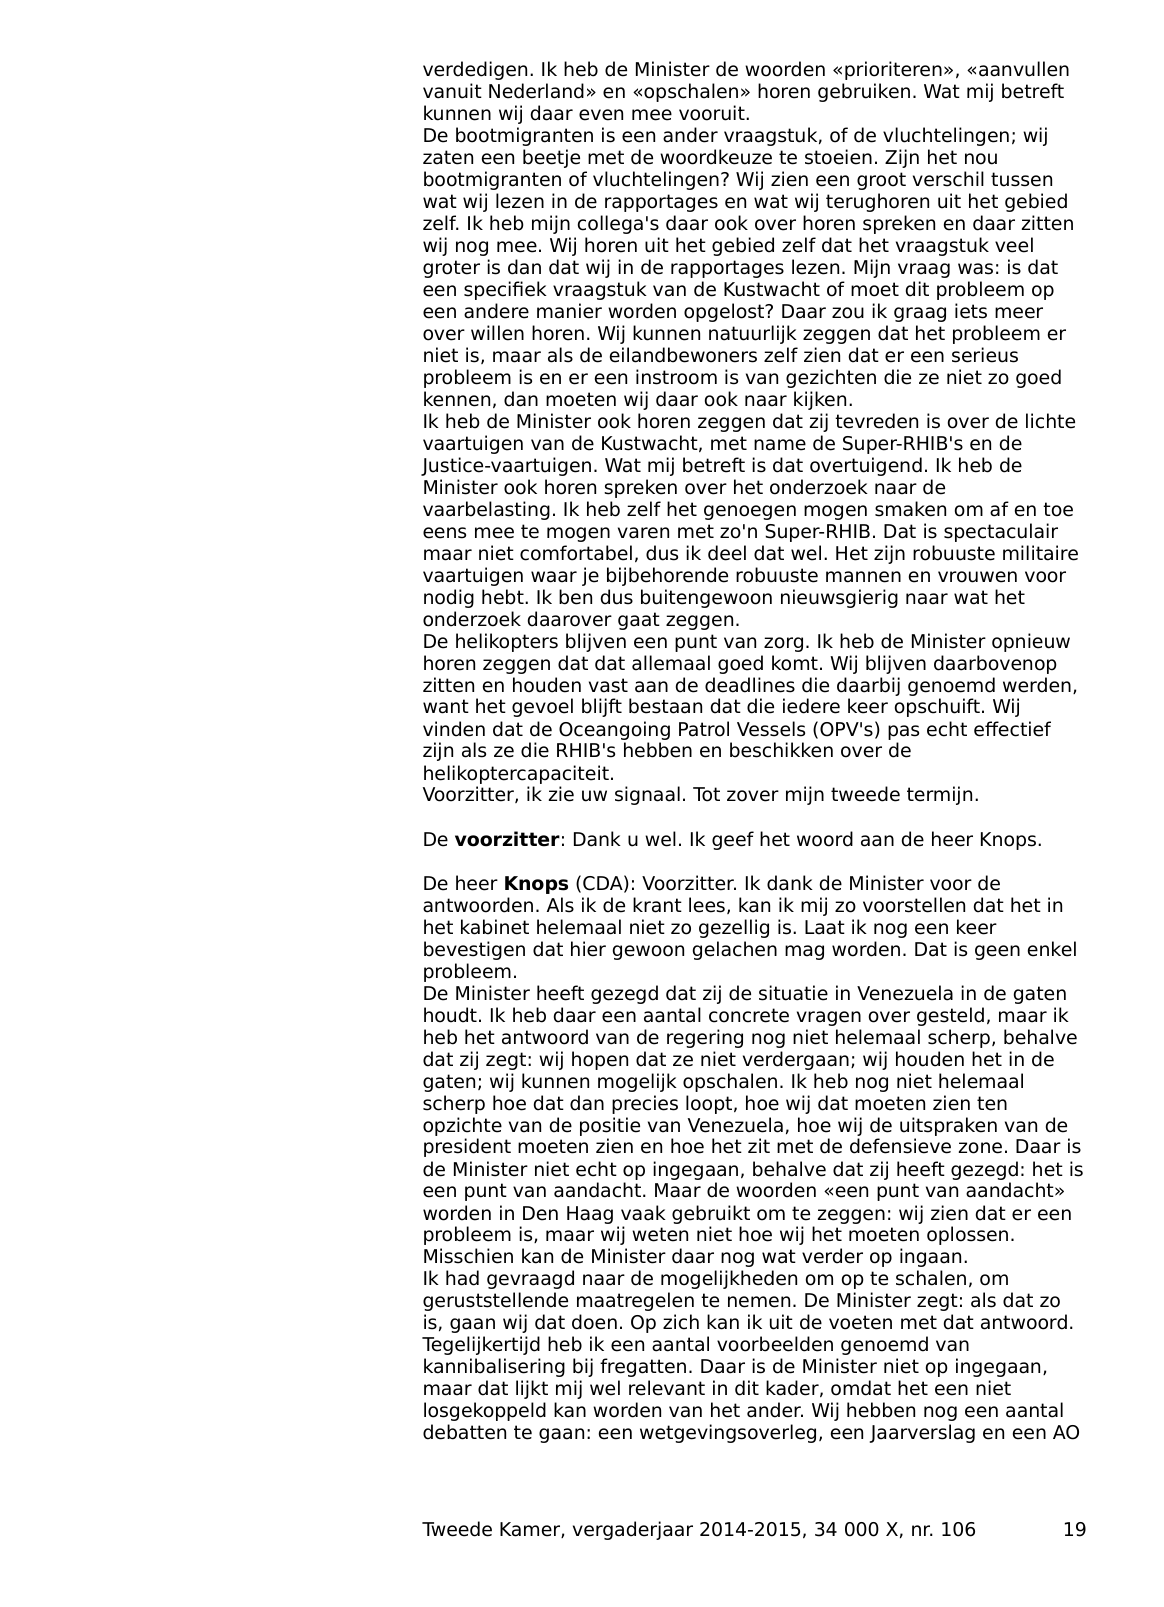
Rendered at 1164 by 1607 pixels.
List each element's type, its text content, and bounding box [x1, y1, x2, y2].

text De helikopters blijven een punt van zorg. Ik heb de Minister opnieuw horen zeggen dat dat allemaal goed komt. Wij blijven daarbovenop zitten en houden vast aan de deadlines die daarbij genoemd werden, want het gevoel blijft bestaan dat die iedere keer opschuift. Wij vinden dat de Oceangoing Patrol Vessels (OPV's) pas echt effectief zijn als ze die RHIB's hebben en beschikken over de helikoptercapaciteit. [422, 631, 1087, 784]
text De heer Knops (CDA): Voorzitter. Ik dank de Minister voor de antwoorden. Als ik de krant lees, kan ik mij zo voorstellen dat het in het kabinet helemaal niet zo gezellig is. Laat ik nog een keer bevestigen dat hier gewoon gelachen mag worden. Dat is geen enkel probleem. [422, 873, 1087, 983]
text Ik had gevraagd naar de mogelijkheden om op te schalen, om geruststellende maatregelen te nemen. De Minister zegt: als dat zo is, gaan wij dat doen. Op zich kan ik uit de voeten met dat antwoord. Tegelijkertijd heb ik een aantal voorbeelden genoemd van kannibalisering bij fregatten. Daar is de Minister niet op ingegaan, maar dat lijkt mij wel relevant in dit kader, omdat het een niet losgekoppeld kan worden van het ander. Wij hebben nog een aantal debatten te gaan: een wetgevingsoverleg, een Jaarverslag en een AO [422, 1268, 1087, 1444]
text verdedigen. Ik heb de Minister de woorden «prioriteren», «aanvullen vanuit Nederland» en «opschalen» horen gebruiken. Wat mij betreft kunnen wij daar even mee vooruit. [422, 59, 1087, 125]
text De bootmigranten is een ander vraagstuk, of de vluchtelingen; wij zaten een beetje met de woordkeuze te stoeien. Zijn het nou bootmigranten of vluchtelingen? Wij zien een groot verschil tussen wat wij lezen in de rapportages en wat wij terughoren uit het gebied zelf. Ik heb mijn collega's daar ook over horen spreken en daar zitten wij nog mee. Wij horen uit het gebied zelf dat het vraagstuk veel groter is dan dat wij in de rapportages lezen. Mijn vraag was: is dat een specifiek vraagstuk van de Kustwacht of moet dit probleem op een andere manier worden opgelost? Daar zou ik graag iets meer over willen horen. Wij kunnen natuurlijk zeggen dat het probleem er niet is, maar als de eilandbewoners zelf zien dat er een serieus probleem is en er een instroom is van gezichten die ze niet zo goed kennen, dan moeten wij daar ook naar kijken. [422, 125, 1087, 411]
text De Minister heeft gezegd dat zij de situatie in Venezuela in de gaten houdt. Ik heb daar een aantal concrete vragen over gesteld, maar ik heb het antwoord van de regering nog niet helemaal scherp, behalve dat zij zegt: wij hopen dat ze niet verdergaan; wij houden het in de gaten; wij kunnen mogelijk opschalen. Ik heb nog niet helemaal scherp hoe dat dan precies loopt, hoe wij dat moeten zien ten opzichte van de positie van Venezuela, hoe wij de uitspraken van de president moeten zien en hoe het zit met de defensieve zone. Daar is de Minister niet echt op ingegaan, behalve dat zij heeft gezegd: het is een punt van aandacht. Maar de woorden «een punt van aandacht» worden in Den Haag vaak gebruikt om te zeggen: wij zien dat er een probleem is, maar wij weten niet hoe wij het moeten oplossen. Misschien kan de Minister daar nog wat verder op ingaan. [422, 983, 1087, 1268]
text De voorzitter: Dank u wel. Ik geef het woord aan de heer Knops. [422, 828, 1087, 851]
text Ik heb de Minister ook horen zeggen dat zij tevreden is over de lichte vaartuigen van de Kustwacht, met name de Super-RHIB's en de Justice-vaartuigen. Wat mij betreft is dat overtuigend. Ik heb de Minister ook horen spreken over het onderzoek naar de vaarbelasting. Ik heb zelf het genoegen mogen smaken om af en toe eens mee te mogen varen met zo'n Super-RHIB. Dat is spectaculair maar niet comfortabel, dus ik deel dat wel. Het zijn robuuste militaire vaartuigen waar je bijbehorende robuuste mannen en vrouwen voor nodig hebt. Ik ben dus buitengewoon nieuwsgierig naar wat het onderzoek daarover gaat zeggen. [422, 411, 1087, 631]
text Voorzitter, ik zie uw signaal. Tot zover mijn tweede termijn. [422, 784, 1087, 806]
